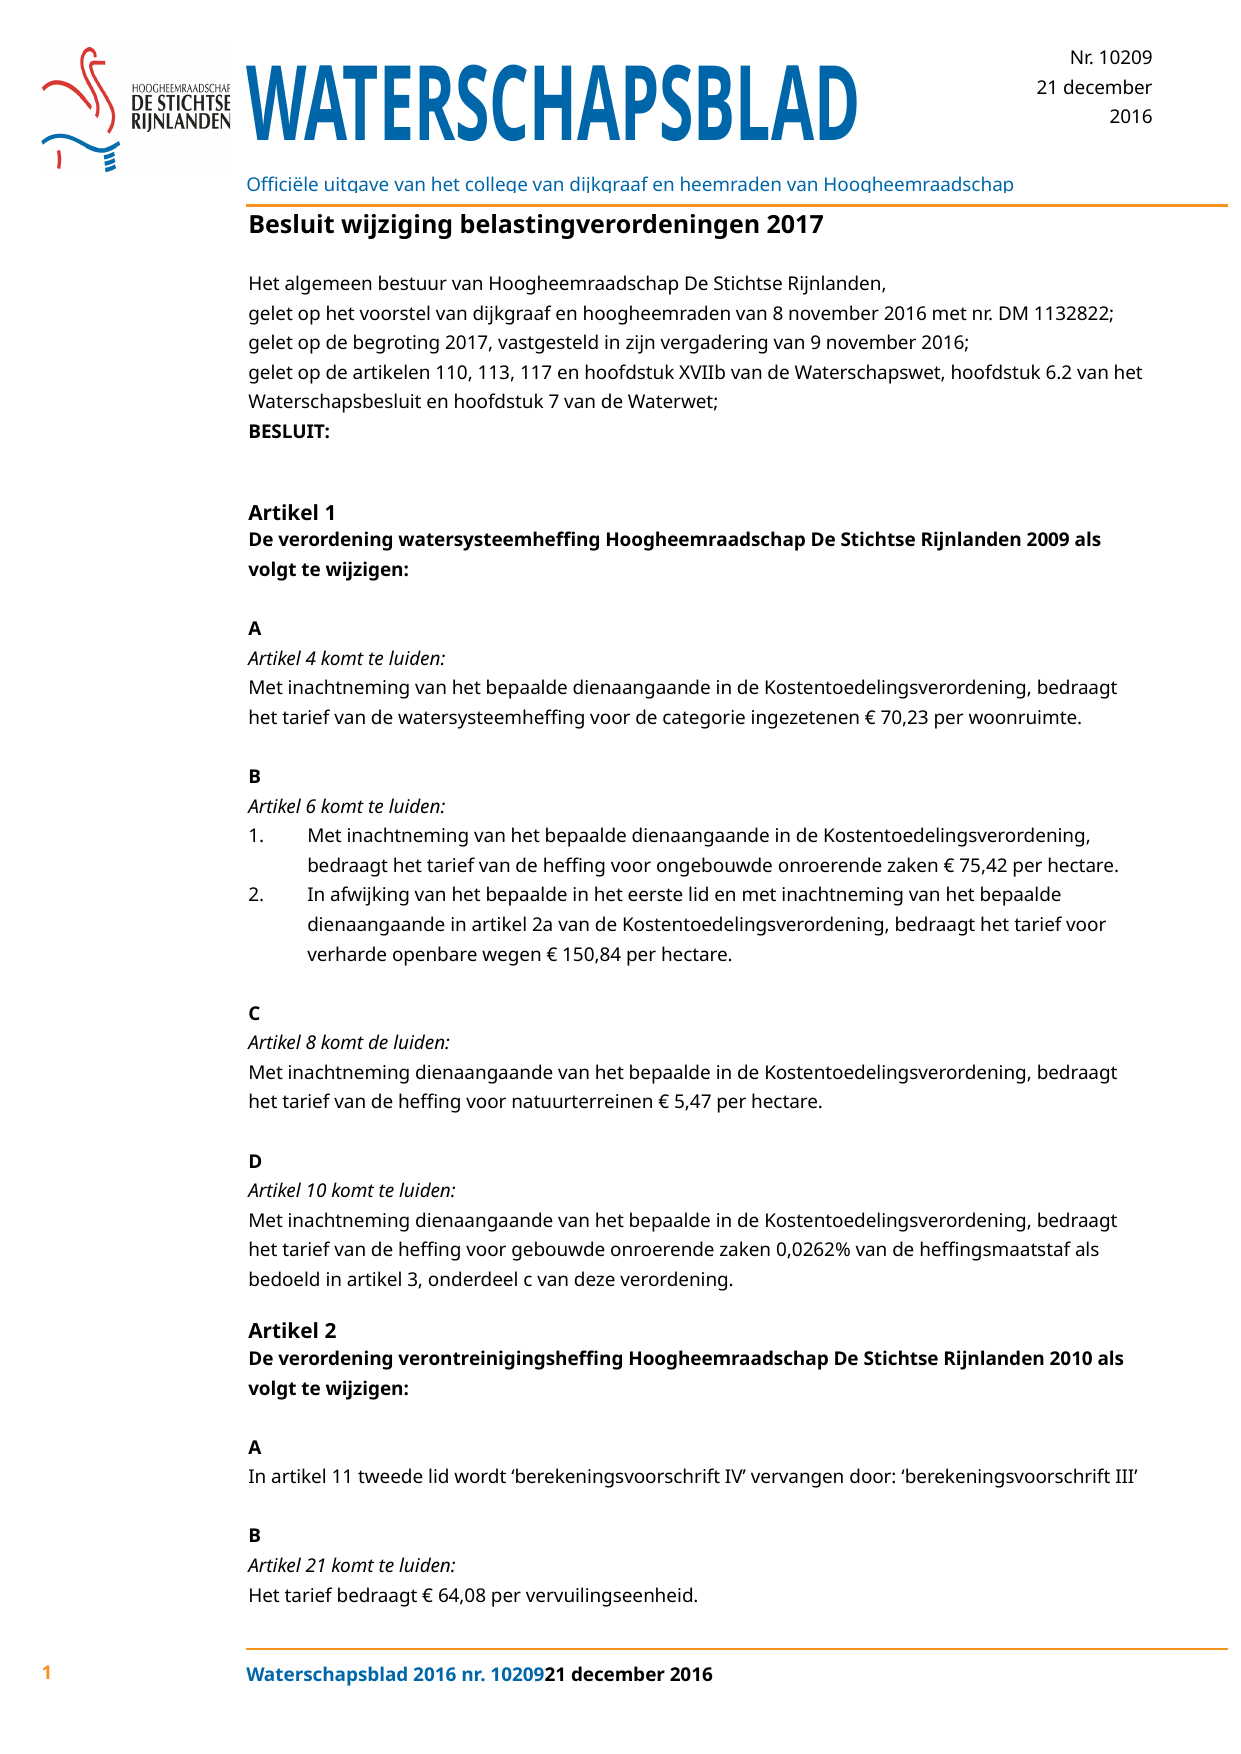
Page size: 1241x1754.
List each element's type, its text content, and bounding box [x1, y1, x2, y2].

text De verordening verontreinigingsheffing Hoogheemraadschap De Stichtse Rijnlanden 2010 als volgt te wijzigen: [248, 1345, 1152, 1400]
text BESLUIT: [248, 418, 1152, 444]
text Met inachtneming van het bepaalde dienaangaande in de Kostentoedelingsverordening, bedraagt het tarief van de watersysteemheffing voor de categorie ingezetenen € 70,23 per woonruimte. [248, 674, 1152, 730]
text gelet op de artikelen 110, 113, 117 en hoofdstuk XVIIb van de Waterschapswet, hoofdstuk 6.2 van het Waterschapsbesluit en hoofdstuk 7 van de Waterwet; [248, 359, 1152, 414]
text Het algemeen bestuur van Hoogheemraadschap De Stichtse Rijnlanden, [248, 270, 1152, 296]
text Besluit wijziging belastingverordeningen 2017 [248, 207, 1152, 241]
text Met inachtneming dienaangaande van het bepaalde in de Kostentoedelingsverordening, bedraagt het tarief van de heffing voor gebouwde onroerende zaken 0,0262% van de heffingsmaatstaf als bedoeld in artikel 3, onderdeel c van deze verordening. [248, 1207, 1152, 1292]
list Met inachtneming van het bepaalde dienaangaande in de Kostentoedelingsverordening, bedraagt het tarief van de heffing voor ongebouwde onroerende zaken € 75,42 per hectare. [248, 822, 1152, 878]
text Artikel 10 komt te luiden: [248, 1177, 1152, 1203]
text Artikel 4 komt te luiden: [248, 645, 1152, 671]
text C [248, 1000, 1152, 1026]
picture [41, 47, 231, 172]
text A [248, 615, 1152, 641]
text Artikel 21 komt te luiden: [248, 1552, 1152, 1578]
text Artikel 2 [248, 1317, 1152, 1345]
text Artikel 1 [248, 498, 1152, 527]
text gelet op het voorstel van dijkgraaf en hoogheemraden van 8 november 2016 met nr. DM 1132822; [248, 300, 1152, 326]
text B [248, 1523, 1152, 1548]
text A [248, 1434, 1152, 1459]
text D [248, 1148, 1152, 1174]
list In afwijking van het bepaalde in het eerste lid en met inachtneming van het bepaalde dienaangaande in artikel 2a van de Kostentoedelingsverordening, bedraagt het tarief voor verharde openbare wegen € 150,84 per hectare. [248, 882, 1152, 967]
text In artikel 11 tweede lid wordt ‘berekeningsvoorschrift IV’ vervangen door: ‘berekeningsvoorschrift III’ [248, 1463, 1152, 1489]
text Artikel 6 komt te luiden: [248, 793, 1152, 819]
text gelet op de begroting 2017, vastgesteld in zijn vergadering van 9 november 2016; [248, 329, 1152, 355]
text De verordening watersysteemheffing Hoogheemraadschap De Stichtse Rijnlanden 2009 als volgt te wijzigen: [248, 527, 1152, 582]
text Met inachtneming dienaangaande van het bepaalde in de Kostentoedelingsverordening, bedraagt het tarief van de heffing voor natuurterreinen € 5,47 per hectare. [248, 1059, 1152, 1114]
text B [248, 763, 1152, 789]
text Artikel 8 komt de luiden: [248, 1029, 1152, 1055]
text Het tarief bedraagt € 64,08 per vervuilingseenheid. [248, 1582, 1152, 1607]
